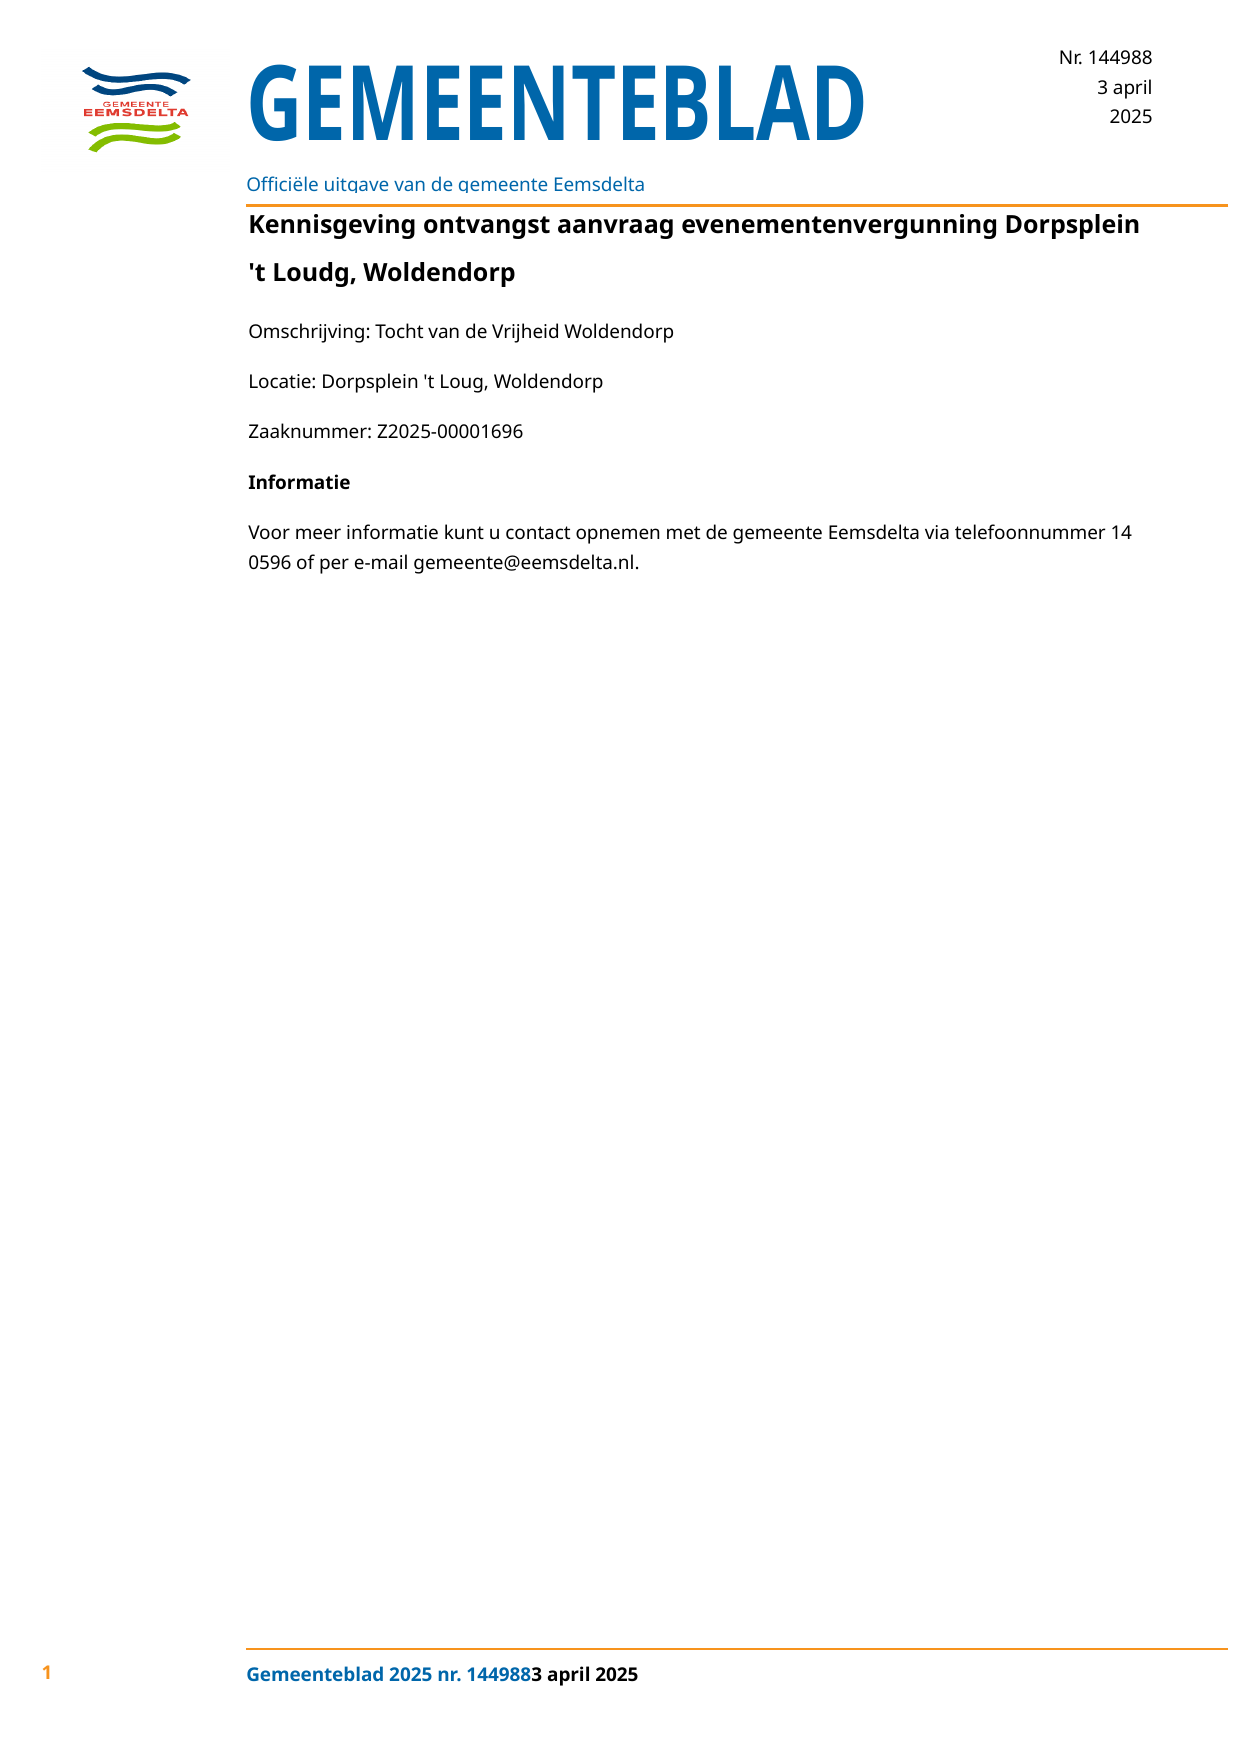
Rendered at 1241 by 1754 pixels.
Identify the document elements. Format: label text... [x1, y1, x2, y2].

text Informatie [248, 469, 1152, 495]
picture [41, 47, 231, 172]
text Zaaknummer: Z2025-00001696 [248, 419, 1152, 444]
text Voor meer informatie kunt u contact opnemen met de gemeente Eemsdelta via telefoonnummer 14 0596 of per e-mail gemeente@eemsdelta.nl. [248, 519, 1152, 575]
text Omschrijving: Tocht van de Vrijheid Woldendorp [248, 318, 1152, 344]
text Kennisgeving ontvangst aanvraag evenementenvergunning Dorpsplein 't Loudg, Woldendorp [248, 207, 1152, 288]
text Locatie: Dorpsplein 't Loug, Woldendorp [248, 368, 1152, 394]
